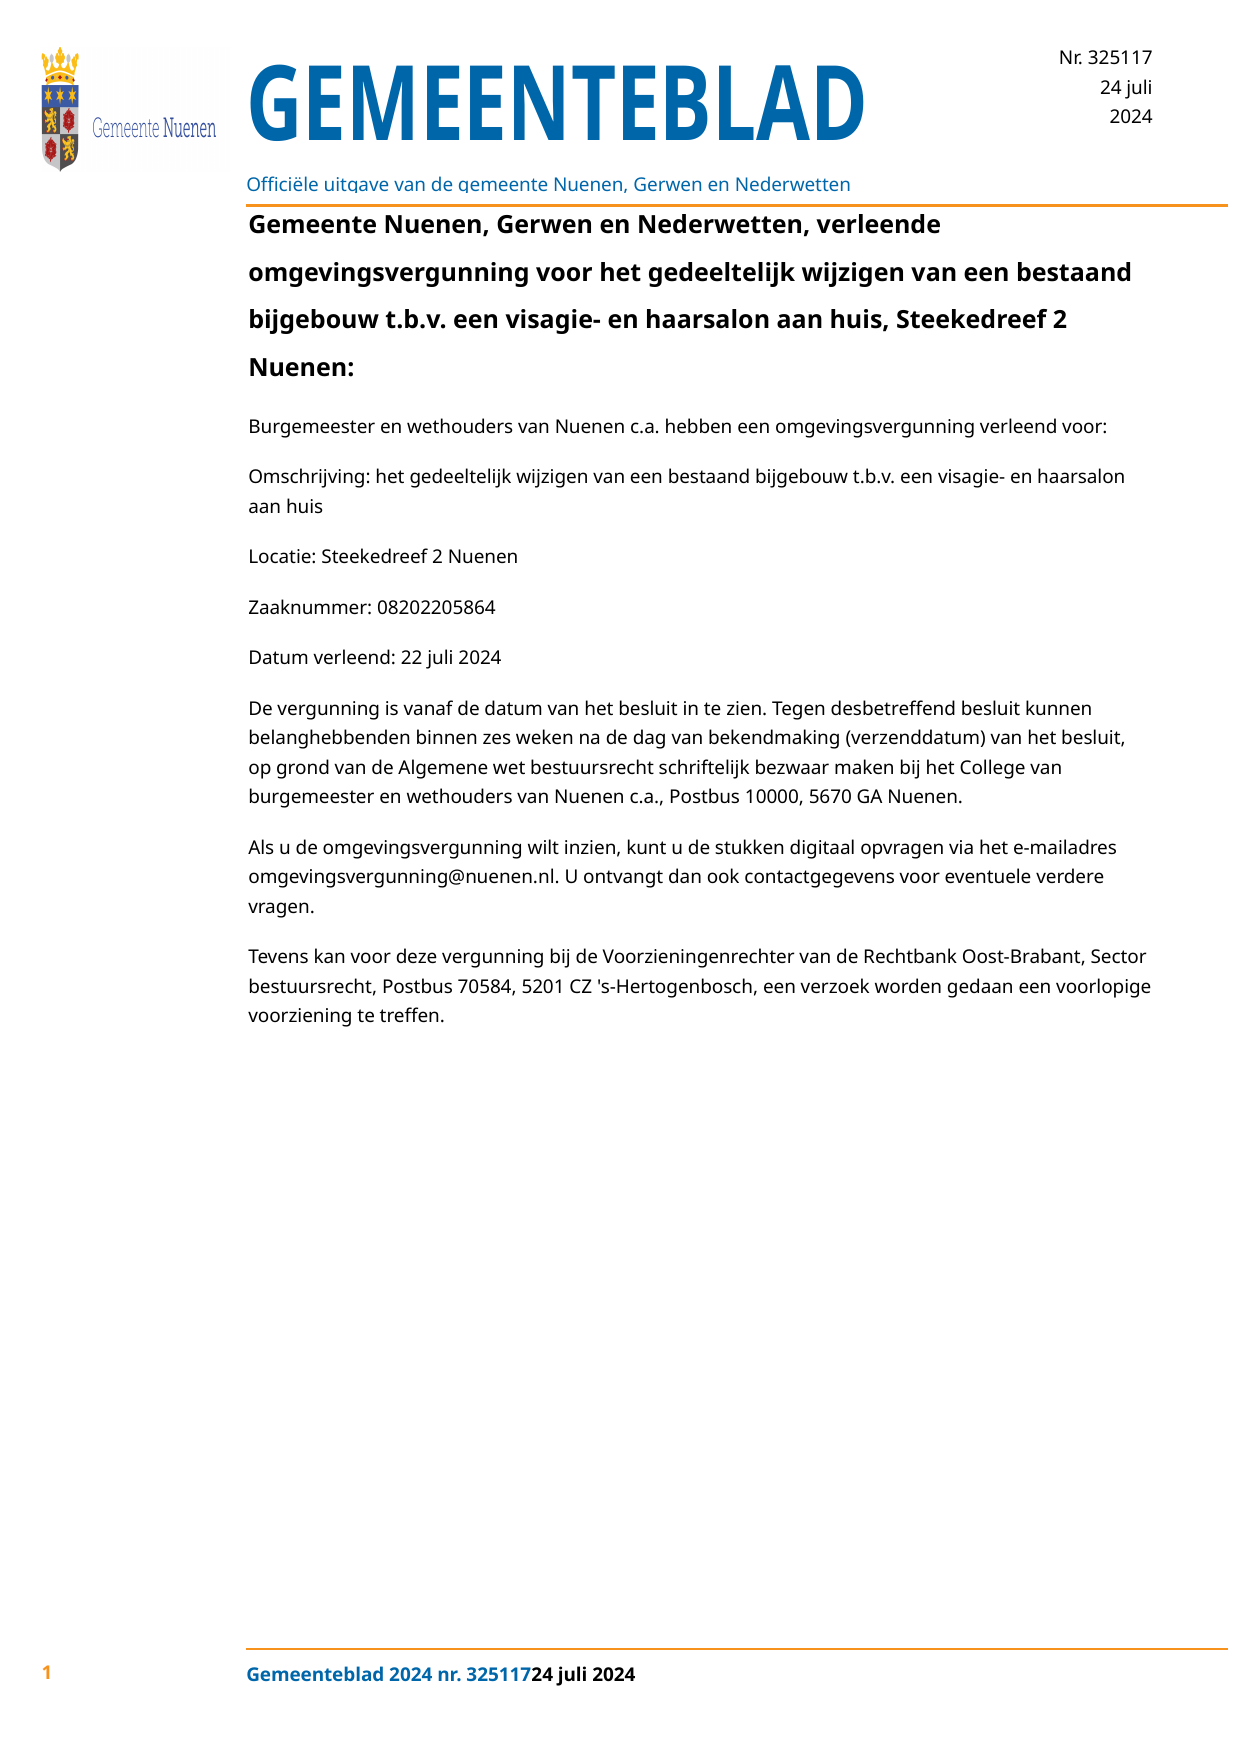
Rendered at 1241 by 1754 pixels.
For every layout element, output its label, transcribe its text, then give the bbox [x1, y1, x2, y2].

text Tevens kan voor deze vergunning bij de Voorzieningenrechter van de Rechtbank Oost-Brabant, Sector bestuursrecht, Postbus 70584, 5201 CZ 's-Hertogenbosch, een verzoek worden gedaan een voorlopige voorziening te treffen. [248, 943, 1152, 1028]
text Locatie: Steekedreef 2 Nuenen [248, 543, 1152, 569]
text Datum verleend: 22 juli 2024 [248, 644, 1152, 670]
text Gemeente Nuenen, Gerwen en Nederwetten, verleende omgevingsvergunning voor het gedeeltelijk wijzigen van een bestaand bijgebouw t.b.v. een visagie- en haarsalon aan huis, Steekedreef 2 Nuenen: [248, 207, 1152, 384]
text Burgemeester en wethouders van Nuenen c.a. hebben een omgevingsvergunning verleend voor: [248, 413, 1152, 439]
text Zaaknummer: 08202205864 [248, 594, 1152, 620]
text Omschrijving: het gedeeltelijk wijzigen van een bestaand bijgebouw t.b.v. een visagie- en haarsalon aan huis [248, 463, 1152, 519]
text De vergunning is vanaf de datum van het besluit in te zien. Tegen desbetreffend besluit kunnen belanghebbenden binnen zes weken na de dag van bekendmaking (verzenddatum) van het besluit, op grond van de Algemene wet bestuursrecht schriftelijk bezwaar maken bij het College van burgemeester en wethouders van Nuenen c.a., Postbus 10000, 5670 GA Nuenen. [248, 695, 1152, 809]
picture [41, 47, 231, 172]
text Als u de omgevingsvergunning wilt inzien, kunt u de stukken digitaal opvragen via het e-mailadres omgevingsvergunning@nuenen.nl. U ontvangt dan ook contactgegevens voor eventuele verdere vragen. [248, 834, 1152, 919]
